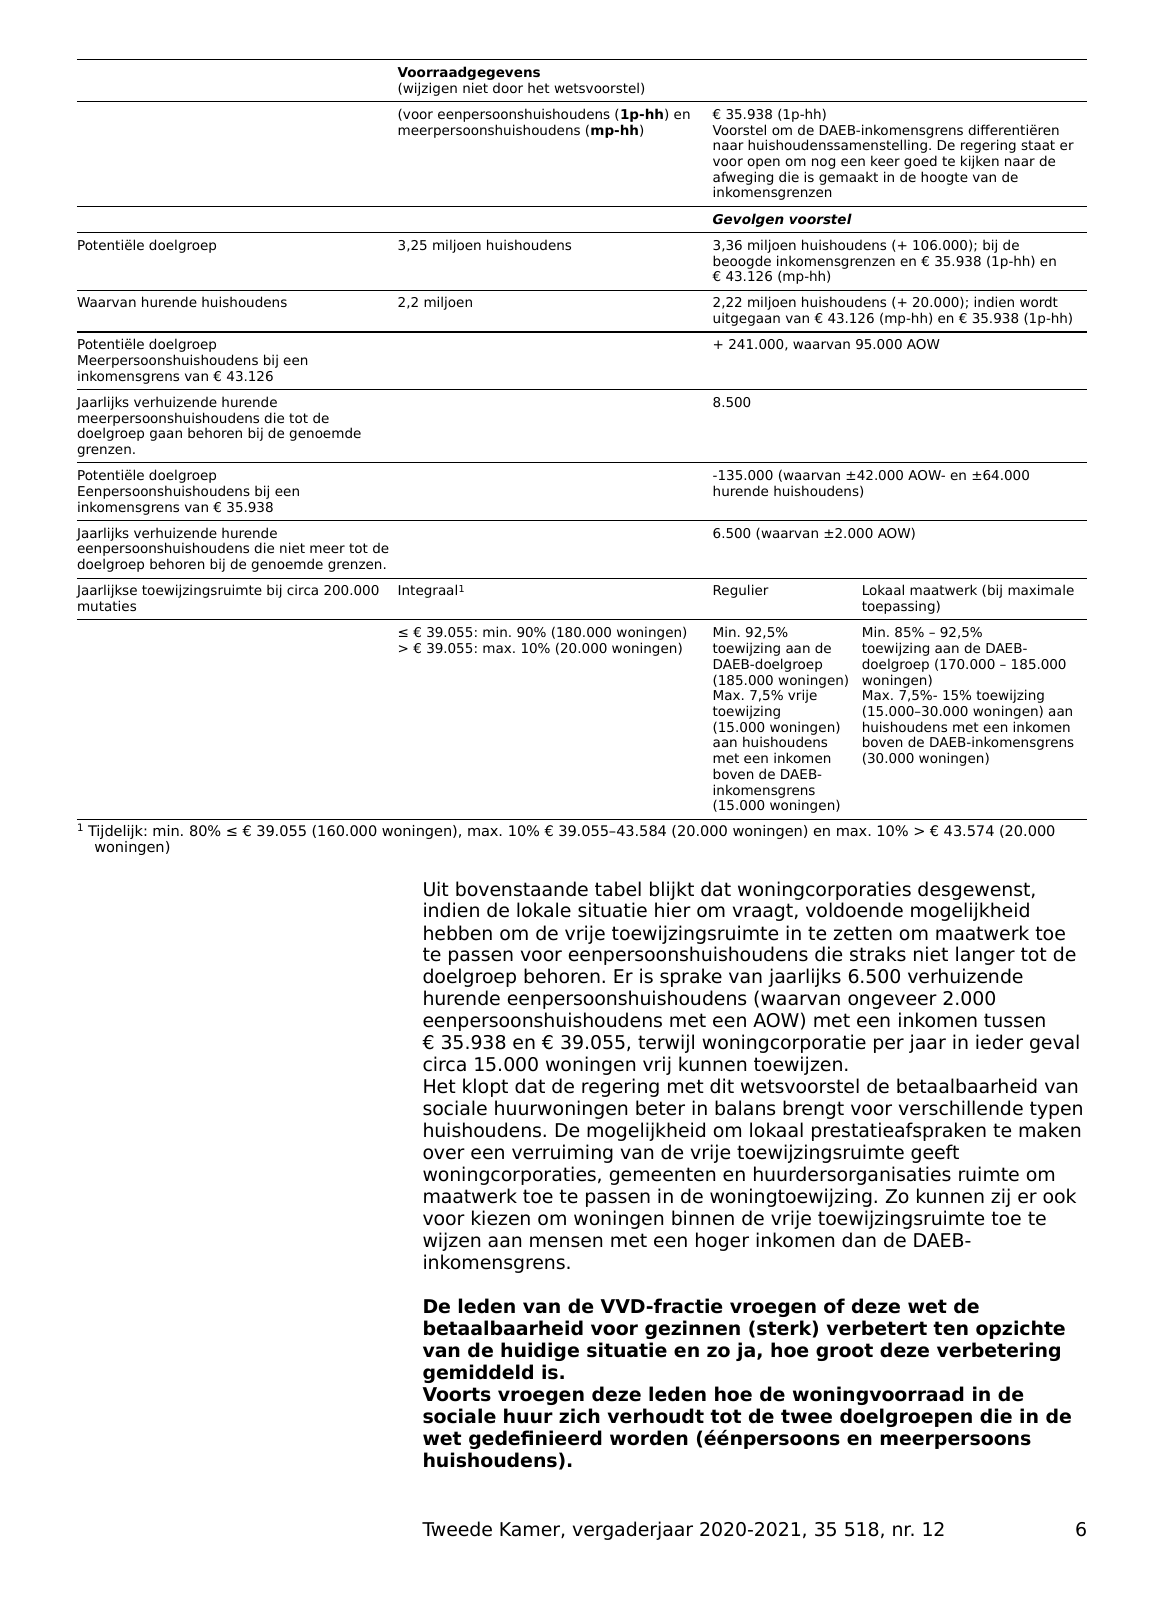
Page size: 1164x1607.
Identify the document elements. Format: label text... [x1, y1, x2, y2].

table_cell 3,36 miljoen huishoudens (+ 106.000); bij de beoogde inkomensgrenzen en € 35.938 (1p-hh) en € 43.126 (mp-hh) [706, 233, 1087, 289]
table_cell Potentiële doelgroep [77, 233, 392, 289]
table_cell Potentiële doelgroep Eenpersoonshuishoudens bij een inkomensgrens van € 35.938 [77, 463, 392, 520]
table_cell 6.500 (waarvan ±2.000 AOW) [706, 521, 1087, 577]
table_header Voorraadgegevens (wijzigen niet door het wetsvoorstel) [392, 60, 1087, 101]
text Uit bovenstaande tabel blijkt dat woningcorporaties desgewenst, indien de lokale situatie hier om vraagt, voldoende mogelijkheid hebben om de vrije toewijzingsruimte in te zetten om maatwerk toe te passen voor eenpersoonshuishoudens die straks niet langer tot de doelgroep behoren. Er is sprake van jaarlijks 6.500 verhuizende hurende eenpersoonshuishoudens (waarvan ongeveer 2.000 eenpersoonshuishoudens met een AOW) met een inkomen tussen € 35.938 en € 39.055, terwijl woningcorporatie per jaar in ieder geval circa 15.000 woningen vrij kunnen toewijzen. [422, 878, 1087, 1076]
table_cell [77, 207, 392, 232]
table_cell Integraal1 [392, 579, 706, 619]
table_cell Jaarlijkse toewijzingsruimte bij circa 200.000 mutaties [77, 579, 392, 619]
table_cell [392, 207, 706, 232]
table_cell Min. 92,5% toewijzing aan de DAEB-doelgroep (185.000 woningen) Max. 7,5% vrije toewijzing (15.000 woningen) aan huishoudens met een inkomen boven de DAEB-inkomensgrens (15.000 woningen) [706, 620, 856, 818]
text Voorts vroegen deze leden hoe de woningvoorraad in de sociale huur zich verhoudt tot de twee doelgroepen die in de wet gedefinieerd worden (éénpersoons en meerpersoons huishoudens). [422, 1384, 1087, 1472]
table_cell [77, 102, 392, 206]
table_cell Regulier [706, 579, 856, 619]
table_cell Jaarlijks verhuizende hurende meerpersoonshuishoudens die tot de doelgroep gaan behoren bij de genoemde grenzen. [77, 390, 392, 462]
table_cell (voor eenpersoonshuishoudens (1p-hh) en meerpersoonshuishoudens (mp-hh) [392, 102, 706, 206]
table_cell Jaarlijks verhuizende hurende eenpersoonshuishoudens die niet meer tot de doelgroep behoren bij de genoemde grenzen. [77, 521, 392, 577]
table_cell [392, 390, 706, 462]
table_cell ≤ € 39.055: min. 90% (180.000 woningen) > € 39.055: max. 10% (20.000 woningen) [392, 620, 706, 818]
table_cell 8.500 [706, 390, 1087, 462]
table_cell Lokaal maatwerk (bij maximale toepassing) [856, 579, 1087, 619]
table_cell Gevolgen voorstel [706, 207, 1087, 232]
table_cell 2,22 miljoen huishoudens (+ 20.000); indien wordt uitgegaan van € 43.126 (mp-hh) en € 35.938 (1p-hh) [706, 291, 1087, 331]
table_cell Min. 85% – 92,5% toewijzing aan de DAEB-doelgroep (170.000 – 185.000 woningen) Max. 7,5%- 15% toewijzing (15.000–30.000 woningen) aan huishoudens met een inkomen boven de DAEB-inkomensgrens (30.000 woningen) [856, 620, 1087, 818]
table_cell 2,2 miljoen [392, 291, 706, 331]
text Het klopt dat de regering met dit wetsvoorstel de betaalbaarheid van sociale huurwoningen beter in balans brengt voor verschillende typen huishoudens. De mogelijkheid om lokaal prestatieafspraken te maken over een verruiming van de vrije toewijzingsruimte geeft woningcorporaties, gemeenten en huurdersorganisaties ruimte om maatwerk toe te passen in de woningtoewijzing. Zo kunnen zij er ook voor kiezen om woningen binnen de vrije toewijzingsruimte toe te wijzen aan mensen met een hoger inkomen dan de DAEB-inkomensgrens. [422, 1076, 1087, 1274]
table_cell € 35.938 (1p-hh) Voorstel om de DAEB-inkomensgrens differentiëren naar huishoudenssamenstelling. De regering staat er voor open om nog een keer goed te kijken naar de afweging die is gemaakt in de hoogte van de inkomensgrenzen [706, 102, 1087, 206]
table_cell [392, 333, 706, 389]
table_cell [392, 521, 706, 577]
table_cell Waarvan hurende huishoudens [77, 291, 392, 331]
table_cell 1 Tijdelijk: min. 80% ≤ € 39.055 (160.000 woningen), max. 10% € 39.055–43.584 (20.000 woningen) en max. 10% > € 43.574 (20.000 woningen) [77, 820, 1087, 856]
table_cell + 241.000, waarvan 95.000 AOW [706, 333, 1087, 389]
table_cell Potentiële doelgroep Meerpersoonshuishoudens bij een inkomensgrens van € 43.126 [77, 333, 392, 389]
table_cell [77, 620, 392, 818]
text De leden van de VVD-fractie vroegen of deze wet de betaalbaarheid voor gezinnen (sterk) verbetert ten opzichte van de huidige situatie en zo ja, hoe groot deze verbetering gemiddeld is. [422, 1296, 1087, 1384]
table_cell -135.000 (waarvan ±42.000 AOW- en ±64.000 hurende huishoudens) [706, 463, 1087, 520]
table_cell [392, 463, 706, 520]
table_header [77, 60, 392, 101]
table_cell 3,25 miljoen huishoudens [392, 233, 706, 289]
